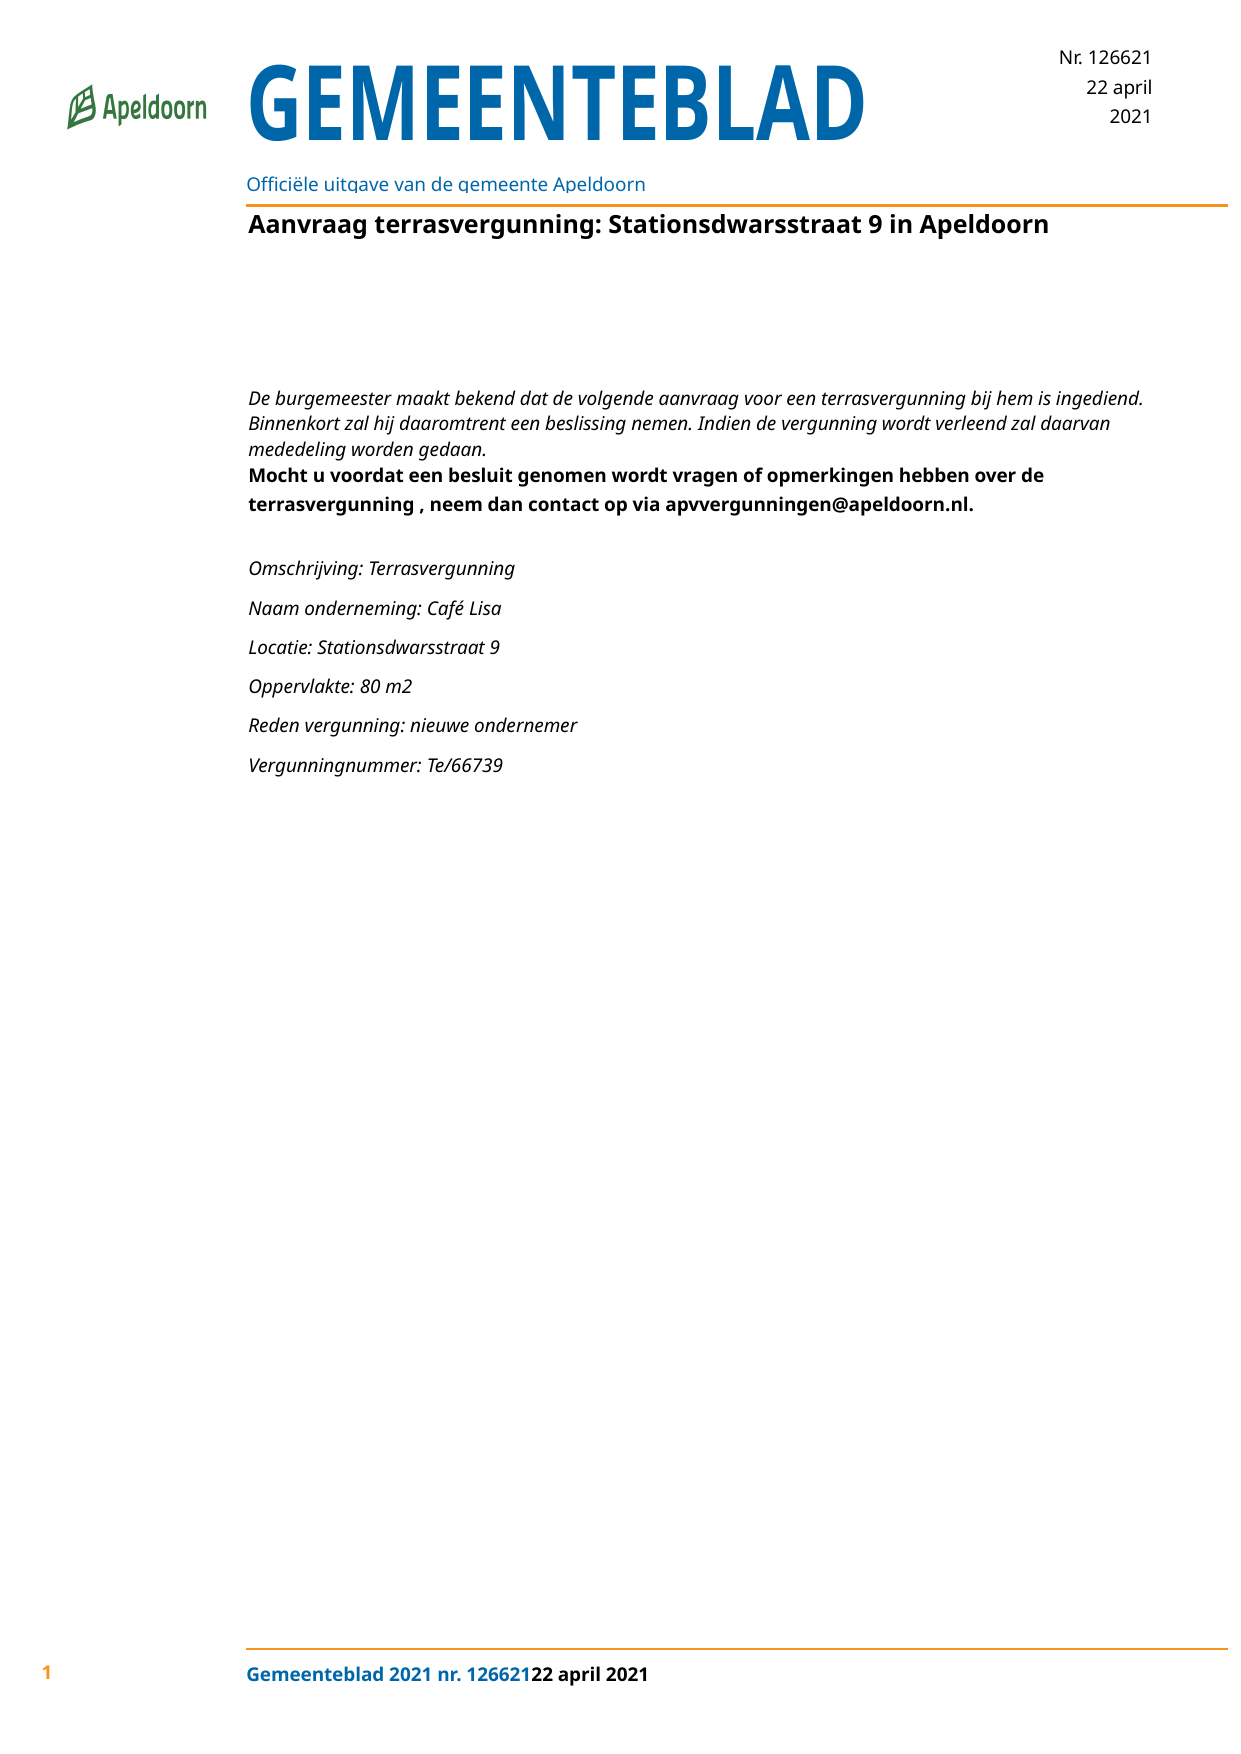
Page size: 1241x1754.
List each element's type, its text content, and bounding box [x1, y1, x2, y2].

text Locatie: Stationsdwarsstraat 9 [248, 634, 1152, 660]
text Mocht u voordat een besluit genomen wordt vragen of opmerkingen hebben over de terrasvergunning , neem dan contact op via apvvergunningen@apeldoorn.nl. [248, 462, 1152, 517]
text De burgemeester maakt bekend dat de volgende aanvraag voor een terrasvergunning bij hem is ingediend. Binnenkort zal hij daaromtrent een beslissing nemen. Indien de vergunning wordt verleend zal daarvan mededeling worden gedaan. [248, 385, 1152, 462]
text Naam onderneming: Café Lisa [248, 595, 1152, 620]
text Reden vergunning: nieuwe ondernemer [248, 712, 1152, 738]
text Omschrijving: Terrasvergunning [248, 555, 1152, 581]
text Oppervlakte: 80 m2 [248, 673, 1152, 699]
text Aanvraag terrasvergunning: Stationsdwarsstraat 9 in Apeldoorn [248, 207, 1152, 241]
picture [41, 47, 231, 172]
text Vergunningnummer: Te/66739 [248, 752, 1152, 777]
